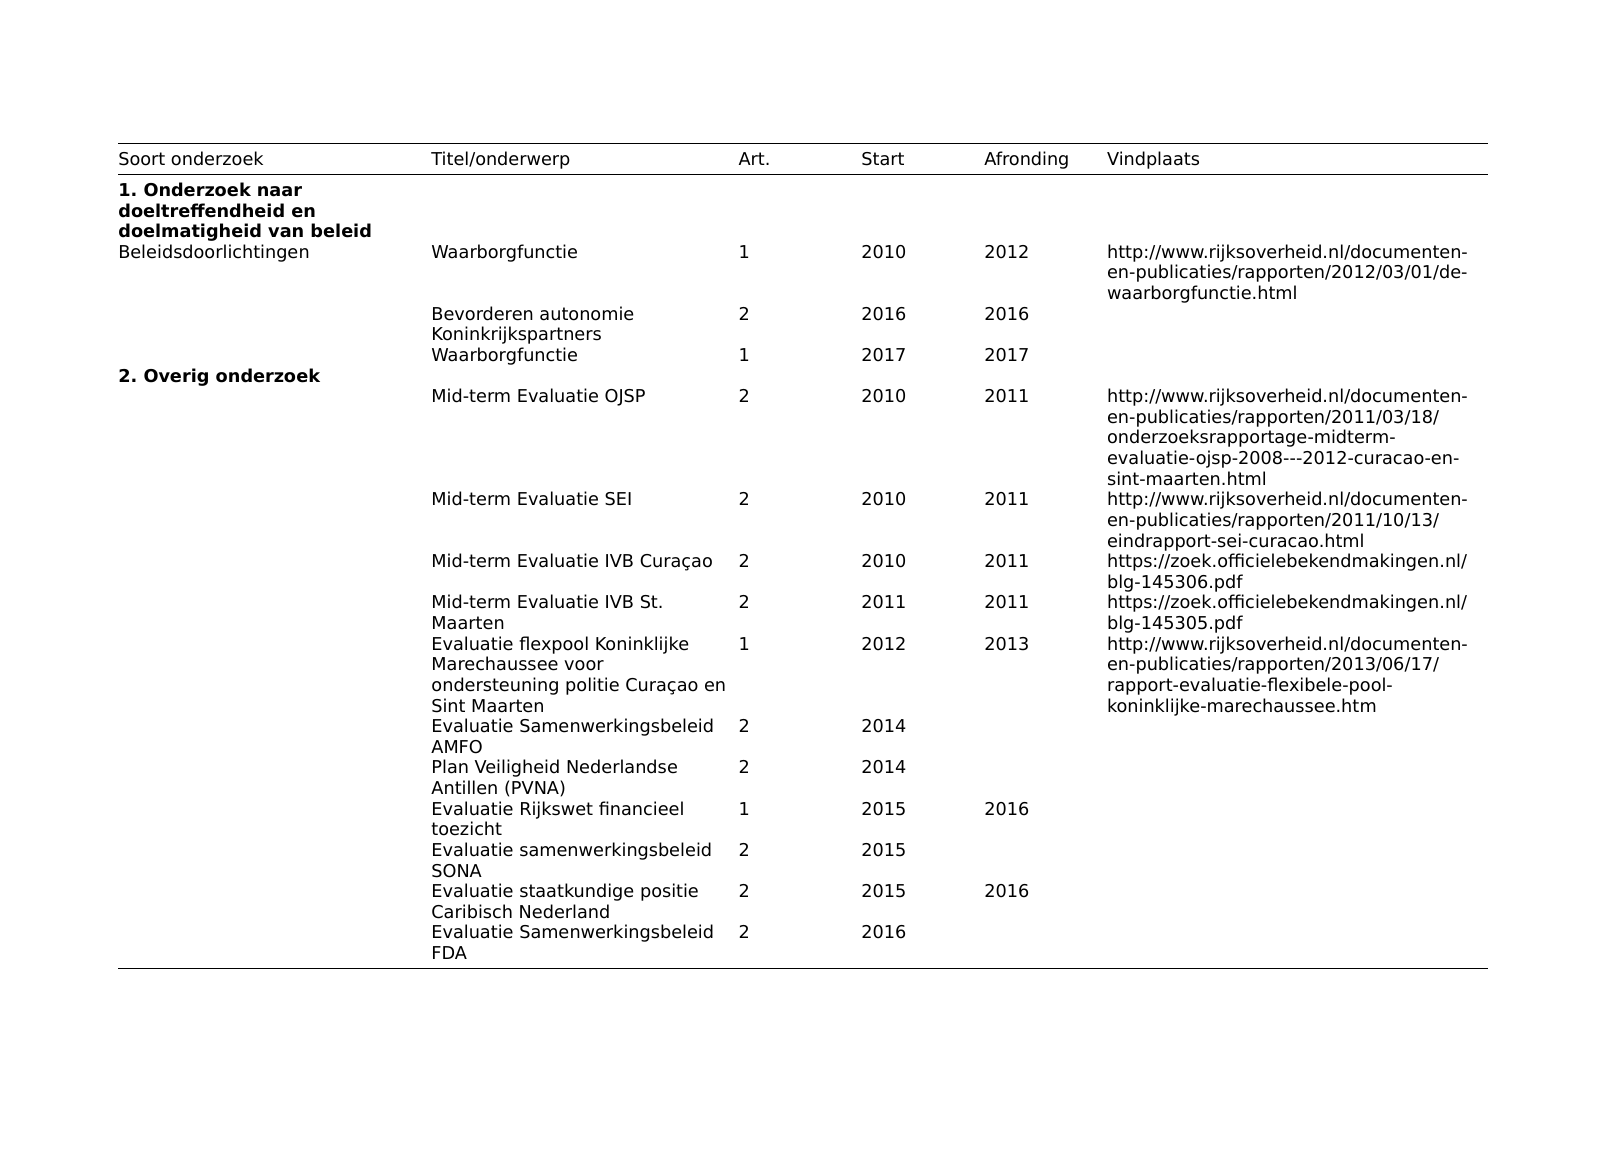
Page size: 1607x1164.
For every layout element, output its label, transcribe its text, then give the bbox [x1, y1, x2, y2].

table_cell [1101, 345, 1488, 366]
table_cell Beleidsdoorlichtingen [118, 242, 425, 304]
table_cell [978, 716, 1101, 757]
table_cell [118, 489, 425, 551]
table_cell Waarborgfunctie [425, 345, 732, 366]
table_cell 2015 [855, 840, 978, 881]
table_cell http://www.rijksoverheid.nl/documenten-en-publicaties/rapporten/2011/10/13/eindrapport-sei-curacao.html [1101, 489, 1488, 551]
table_header Titel/onderwerp [425, 144, 732, 174]
table_cell Evaluatie samenwerkingsbeleid SONA [425, 840, 732, 881]
table_cell [978, 366, 1101, 386]
table_cell [733, 366, 855, 386]
table_header Art. [733, 144, 855, 174]
table_cell Mid-term Evaluatie IVB Curaçao [425, 551, 732, 592]
table_cell 2016 [978, 799, 1101, 840]
table_cell 1 [733, 799, 855, 840]
table_cell 2010 [855, 386, 978, 489]
table_cell [118, 386, 425, 489]
table_cell 1 [733, 242, 855, 304]
table_cell 2017 [978, 345, 1101, 366]
table_cell 2 [733, 923, 855, 968]
table_cell 2011 [855, 593, 978, 634]
table_cell [118, 551, 425, 592]
table_cell 2016 [978, 881, 1101, 922]
table_cell http://www.rijksoverheid.nl/documenten-en-publicaties/rapporten/2012/03/01/de-waarborgfunctie.html [1101, 242, 1488, 304]
table_cell Evaluatie Samenwerkingsbeleid AMFO [425, 716, 732, 757]
table_cell 1 [733, 345, 855, 366]
table_cell [118, 799, 425, 840]
table_cell [978, 840, 1101, 881]
table_cell [978, 175, 1101, 242]
table_cell 2015 [855, 799, 978, 840]
table_cell [425, 366, 732, 386]
table_cell 2010 [855, 551, 978, 592]
table_cell [978, 923, 1101, 968]
table_cell 2012 [855, 634, 978, 716]
table_header Vindplaats [1101, 144, 1488, 174]
table_cell [118, 881, 425, 922]
table_cell [733, 175, 855, 242]
table_cell [1101, 840, 1488, 881]
table_cell [1101, 881, 1488, 922]
table_cell [1101, 175, 1488, 242]
table_cell 2010 [855, 242, 978, 304]
table_cell [118, 840, 425, 881]
table_cell [855, 366, 978, 386]
table_cell 2014 [855, 758, 978, 799]
table_cell [425, 175, 732, 242]
table_cell https://zoek.officielebekendmakingen.nl/blg-145305.pdf [1101, 593, 1488, 634]
table_cell 2013 [978, 634, 1101, 716]
table_cell Evaluatie Rijkswet financieel toezicht [425, 799, 732, 840]
table_cell 2010 [855, 489, 978, 551]
table_cell 2 [733, 758, 855, 799]
table_cell 2014 [855, 716, 978, 757]
table_cell [118, 345, 425, 366]
table_cell [118, 923, 425, 968]
table_cell [1101, 716, 1488, 757]
table_cell Mid-term Evaluatie IVB St. Maarten [425, 593, 732, 634]
table_cell Mid-term Evaluatie OJSP [425, 386, 732, 489]
table_cell 2011 [978, 551, 1101, 592]
table_cell 2011 [978, 386, 1101, 489]
table_cell 2. Overig onderzoek [118, 366, 425, 386]
table_cell [118, 593, 425, 634]
table_cell 2016 [978, 304, 1101, 345]
table_cell [1101, 758, 1488, 799]
table_cell 2 [733, 489, 855, 551]
table_header Start [855, 144, 978, 174]
table_cell Mid-term Evaluatie SEI [425, 489, 732, 551]
table_cell 2 [733, 716, 855, 757]
table_cell 2011 [978, 593, 1101, 634]
table_cell [118, 758, 425, 799]
table_cell Evaluatie flexpool Koninklijke Marechaussee voor ondersteuning politie Curaçao en Sint Maarten [425, 634, 732, 716]
table_header Afronding [978, 144, 1101, 174]
table_cell http://www.rijksoverheid.nl/documenten-en-publicaties/rapporten/2013/06/17/rapport-evaluatie-flexibele-pool-koninklijke-marechaussee.htm [1101, 634, 1488, 716]
table_cell [1101, 923, 1488, 968]
table_cell 2 [733, 304, 855, 345]
table_cell http://www.rijksoverheid.nl/documenten-en-publicaties/rapporten/2011/03/18/onderzoeksrapportage-midterm-evaluatie-ojsp-2008---2012-curacao-en-sint-maarten.html [1101, 386, 1488, 489]
table_cell [1101, 304, 1488, 345]
table_cell 2 [733, 881, 855, 922]
table_cell 2012 [978, 242, 1101, 304]
table_cell [118, 634, 425, 716]
table_cell [1101, 799, 1488, 840]
table_cell Bevorderen autonomie Koninkrijkspartners [425, 304, 732, 345]
table_cell 2015 [855, 881, 978, 922]
table_cell 2 [733, 551, 855, 592]
table_cell 1 [733, 634, 855, 716]
table_cell [118, 716, 425, 757]
table_cell 2016 [855, 923, 978, 968]
table_cell 2 [733, 593, 855, 634]
table_cell https://zoek.officielebekendmakingen.nl/blg-145306.pdf [1101, 551, 1488, 592]
table_cell [978, 758, 1101, 799]
table_cell [118, 304, 425, 345]
table_cell 2017 [855, 345, 978, 366]
table_cell [855, 175, 978, 242]
table_cell Waarborgfunctie [425, 242, 732, 304]
table_cell 2011 [978, 489, 1101, 551]
table_cell 2 [733, 386, 855, 489]
table_cell Plan Veiligheid Nederlandse Antillen (PVNA) [425, 758, 732, 799]
table_cell 2 [733, 840, 855, 881]
table_cell Evaluatie staatkundige positie Caribisch Nederland [425, 881, 732, 922]
table_cell 2016 [855, 304, 978, 345]
table_cell Evaluatie Samenwerkingsbeleid FDA [425, 923, 732, 968]
table_header Soort onderzoek [118, 144, 425, 174]
table_cell 1. Onderzoek naar doeltreffendheid en doelmatigheid van beleid [118, 175, 425, 242]
table_cell [1101, 366, 1488, 386]
